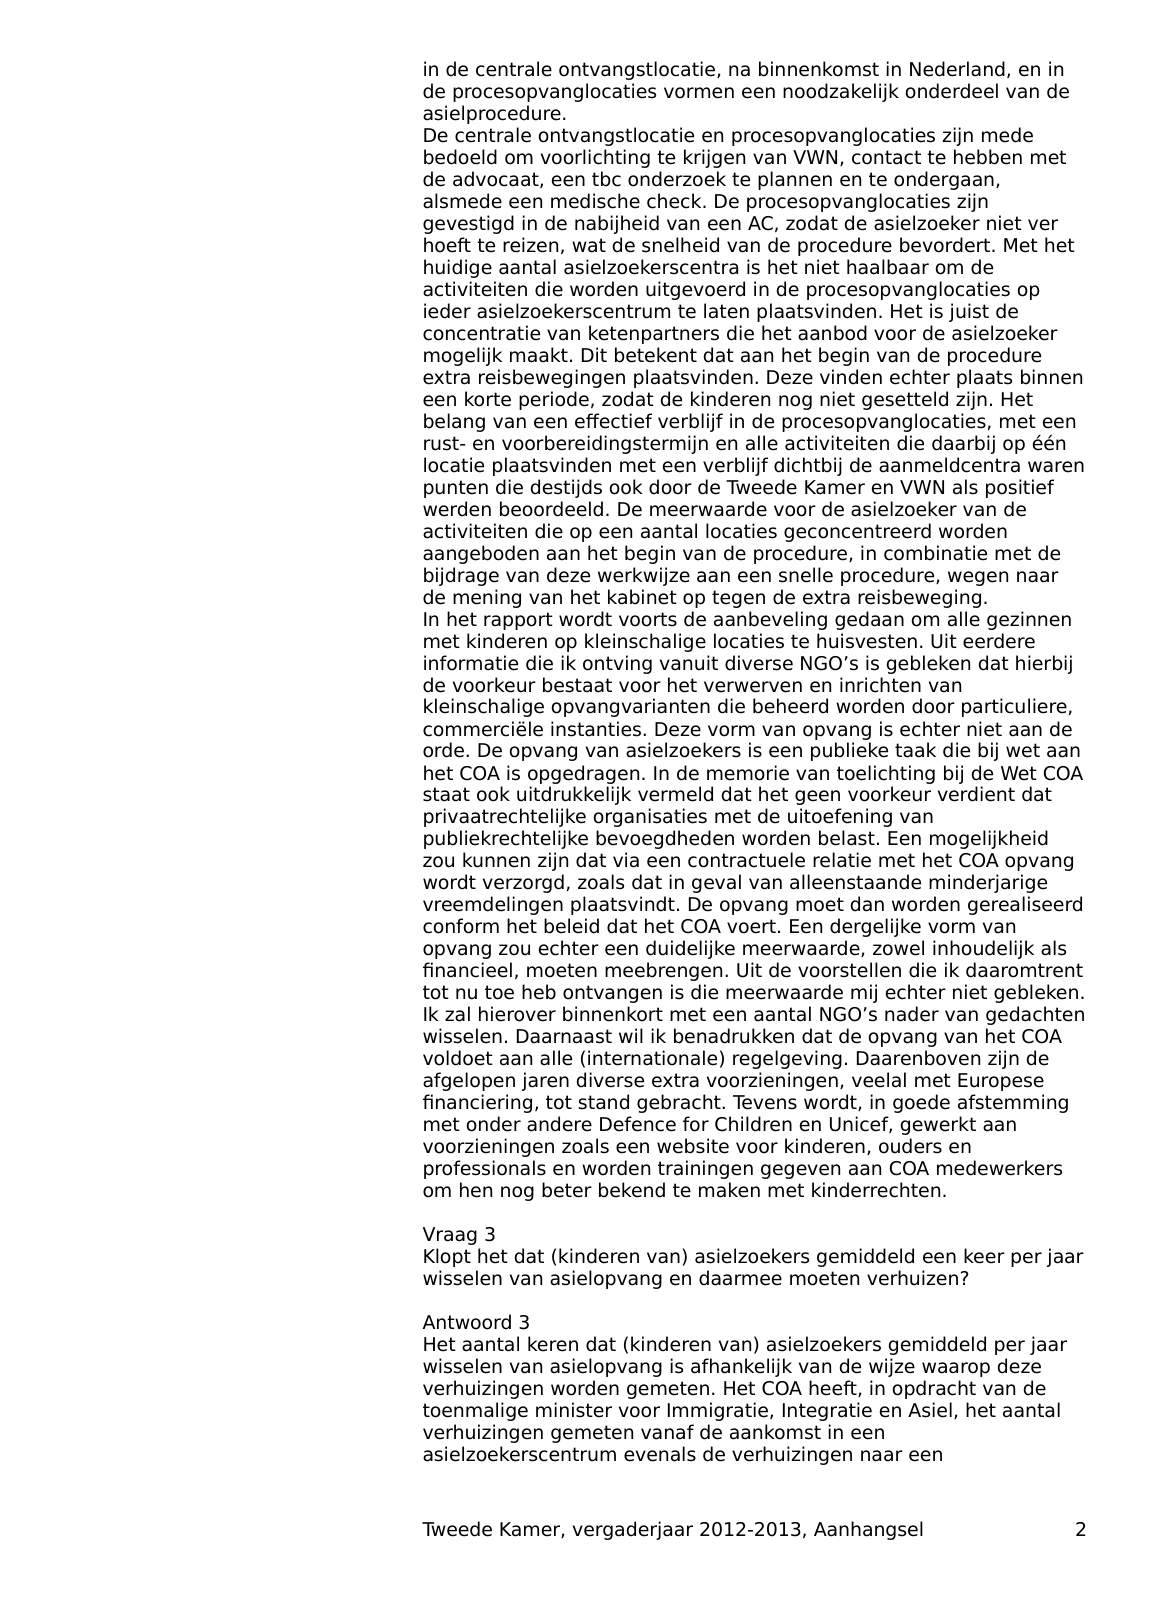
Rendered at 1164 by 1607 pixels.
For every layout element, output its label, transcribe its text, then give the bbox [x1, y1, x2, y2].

text Antwoord 3 [422, 1312, 1087, 1334]
text in de centrale ontvangstlocatie, na binnenkomst in Nederland, en in de procesopvanglocaties vormen een noodzakelijk onderdeel van de asielprocedure. [422, 59, 1087, 125]
text Vraag 3 [422, 1224, 1087, 1246]
text De centrale ontvangstlocatie en procesopvanglocaties zijn mede bedoeld om voorlichting te krijgen van VWN, contact te hebben met de advocaat, een tbc onderzoek te plannen en te ondergaan, alsmede een medische check. De procesopvanglocaties zijn gevestigd in de nabijheid van een AC, zodat de asielzoeker niet ver hoeft te reizen, wat de snelheid van de procedure bevordert. Met het huidige aantal asielzoekerscentra is het niet haalbaar om de activiteiten die worden uitgevoerd in de procesopvanglocaties op ieder asielzoekerscentrum te laten plaatsvinden. Het is juist de concentratie van ketenpartners die het aanbod voor de asielzoeker mogelijk maakt. Dit betekent dat aan het begin van de procedure extra reisbewegingen plaatsvinden. Deze vinden echter plaats binnen een korte periode, zodat de kinderen nog niet gesetteld zijn. Het belang van een effectief verblijf in de procesopvanglocaties, met een rust- en voorbereidingstermijn en alle activiteiten die daarbij op één locatie plaatsvinden met een verblijf dichtbij de aanmeldcentra waren punten die destijds ook door de Tweede Kamer en VWN als positief werden beoordeeld. De meerwaarde voor de asielzoeker van de activiteiten die op een aantal locaties geconcentreerd worden aangeboden aan het begin van de procedure, in combinatie met de bijdrage van deze werkwijze aan een snelle procedure, wegen naar de mening van het kabinet op tegen de extra reisbeweging. [422, 125, 1087, 608]
text Het aantal keren dat (kinderen van) asielzoekers gemiddeld per jaar wisselen van asielopvang is afhankelijk van de wijze waarop deze verhuizingen worden gemeten. Het COA heeft, in opdracht van de toenmalige minister voor Immigratie, Integratie en Asiel, het aantal verhuizingen gemeten vanaf de aankomst in een asielzoekerscentrum evenals de verhuizingen naar een [422, 1334, 1087, 1466]
text In het rapport wordt voorts de aanbeveling gedaan om alle gezinnen met kinderen op kleinschalige locaties te huisvesten. Uit eerdere informatie die ik ontving vanuit diverse NGO’s is gebleken dat hierbij de voorkeur bestaat voor het verwerven en inrichten van kleinschalige opvangvarianten die beheerd worden door particuliere, commerciële instanties. Deze vorm van opvang is echter niet aan de orde. De opvang van asielzoekers is een publieke taak die bij wet aan het COA is opgedragen. In de memorie van toelichting bij de Wet COA staat ook uitdrukkelijk vermeld dat het geen voorkeur verdient dat privaatrechtelijke organisaties met de uitoefening van publiekrechtelijke bevoegdheden worden belast. Een mogelijkheid zou kunnen zijn dat via een contractuele relatie met het COA opvang wordt verzorgd, zoals dat in geval van alleenstaande minderjarige vreemdelingen plaatsvindt. De opvang moet dan worden gerealiseerd conform het beleid dat het COA voert. Een dergelijke vorm van opvang zou echter een duidelijke meerwaarde, zowel inhoudelijk als financieel, moeten meebrengen. Uit de voorstellen die ik daaromtrent tot nu toe heb ontvangen is die meerwaarde mij echter niet gebleken. Ik zal hierover binnenkort met een aantal NGO’s nader van gedachten wisselen. Daarnaast wil ik benadrukken dat de opvang van het COA voldoet aan alle (internationale) regelgeving. Daarenboven zijn de afgelopen jaren diverse extra voorzieningen, veelal met Europese financiering, tot stand gebracht. Tevens wordt, in goede afstemming met onder andere Defence for Children en Unicef, gewerkt aan voorzieningen zoals een website voor kinderen, ouders en professionals en worden trainingen gegeven aan COA medewerkers om hen nog beter bekend te maken met kinderrechten. [422, 608, 1087, 1202]
text Klopt het dat (kinderen van) asielzoekers gemiddeld een keer per jaar wisselen van asielopvang en daarmee moeten verhuizen? [422, 1246, 1087, 1290]
